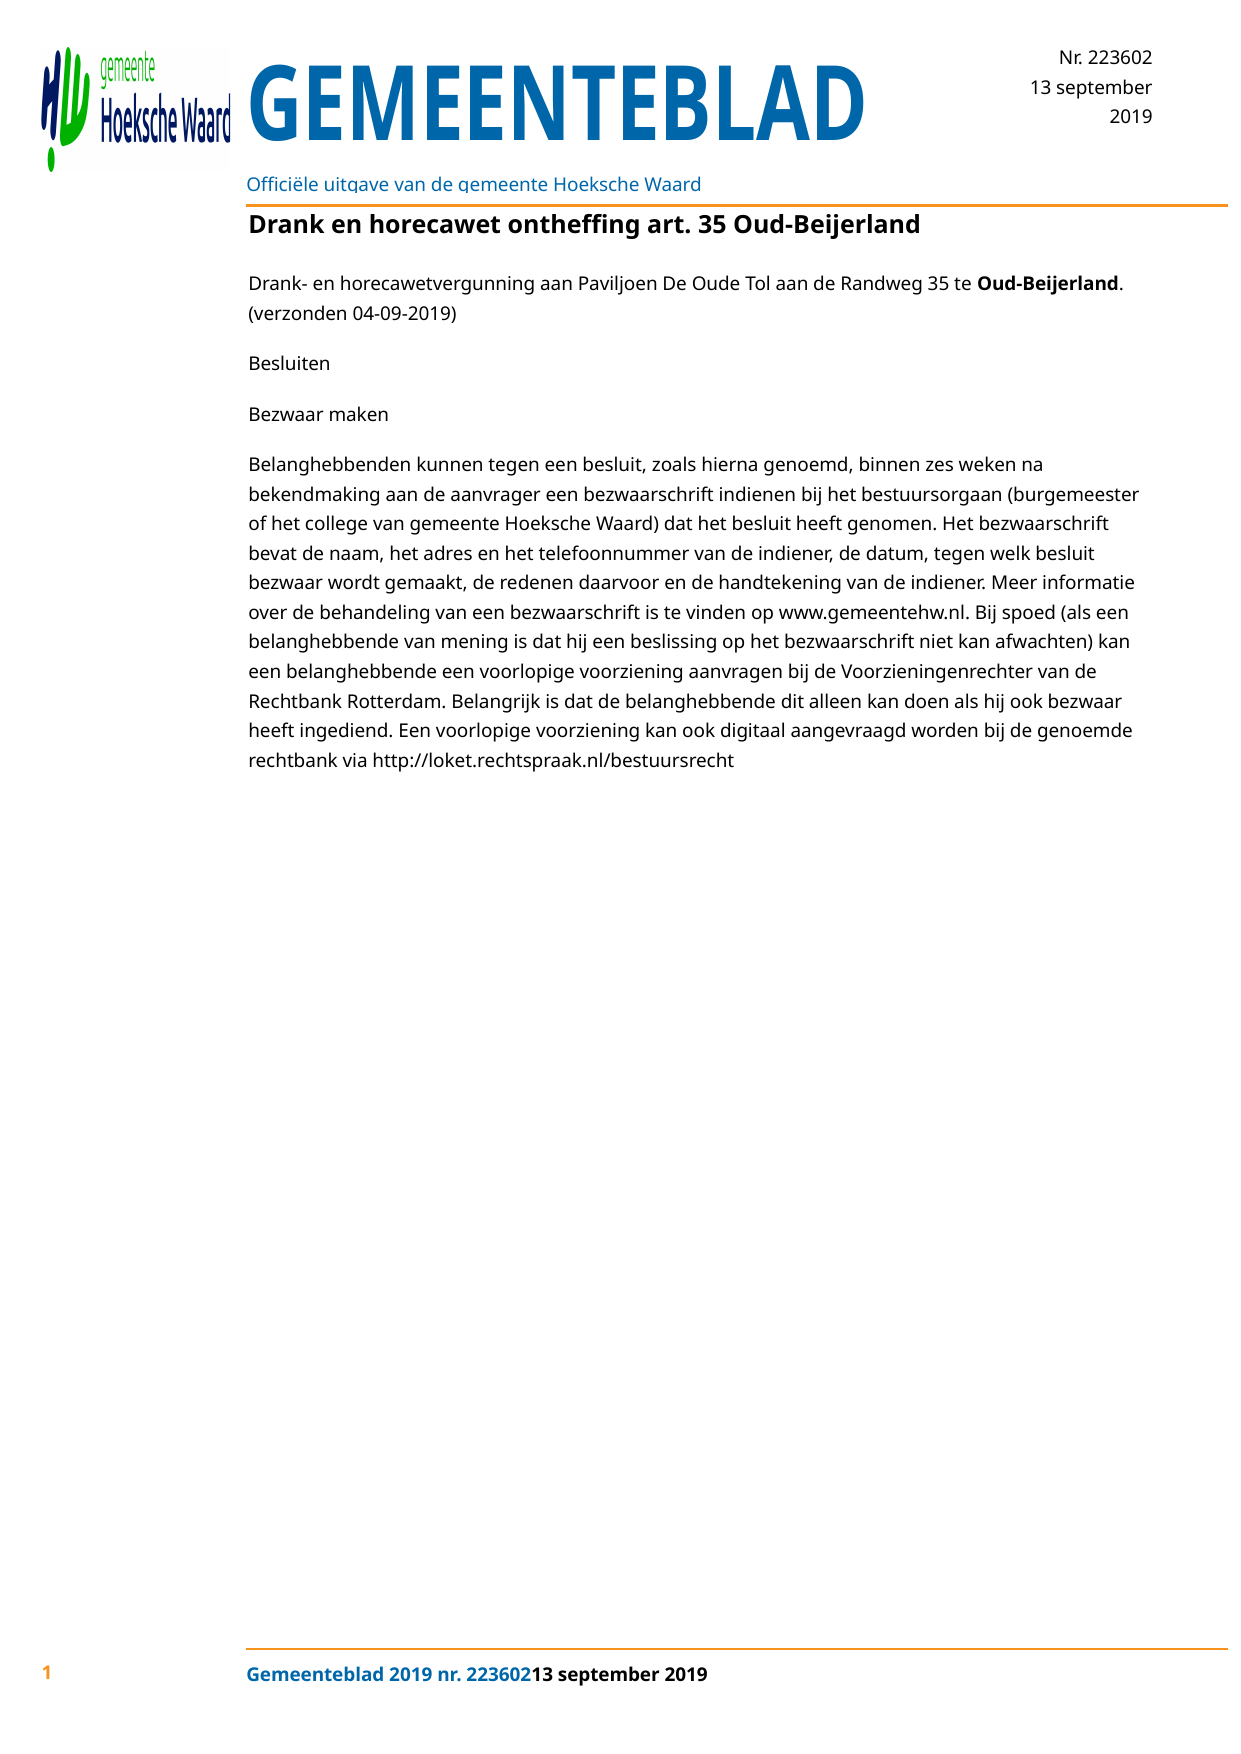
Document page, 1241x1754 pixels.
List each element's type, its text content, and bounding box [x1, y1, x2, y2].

text Belanghebbenden kunnen tegen een besluit, zoals hierna genoemd, binnen zes weken na bekendmaking aan de aanvrager een bezwaarschrift indienen bij het bestuursorgaan (burgemeester of het college van gemeente Hoeksche Waard) dat het besluit heeft genomen. Het bezwaarschrift bevat de naam, het adres en het telefoonnummer van de indiener, de datum, tegen welk besluit bezwaar wordt gemaakt, de redenen daarvoor en de handtekening van de indiener. Meer informatie over de behandeling van een bezwaarschrift is te vinden op www.gemeentehw.nl. Bij spoed (als een belanghebbende van mening is dat hij een beslissing op het bezwaarschrift niet kan afwachten) kan een belanghebbende een voorlopige voorziening aanvragen bij de Voorzieningenrechter van de Rechtbank Rotterdam. Belangrijk is dat de belanghebbende dit alleen kan doen als hij ook bezwaar heeft ingediend. Een voorlopige voorziening kan ook digitaal aangevraagd worden bij de genoemde rechtbank via http://loket.rechtspraak.nl/bestuursrecht [248, 451, 1152, 773]
text Bezwaar maken [248, 401, 1152, 426]
text Besluiten [248, 350, 1152, 376]
picture [41, 47, 231, 172]
text Drank en horecawet ontheffing art. 35 Oud-Beijerland [248, 207, 1152, 241]
text Drank- en horecawetvergunning aan Paviljoen De Oude Tol aan de Randweg 35 te Oud-Beijerland. (verzonden 04-09-2019) [248, 270, 1152, 326]
